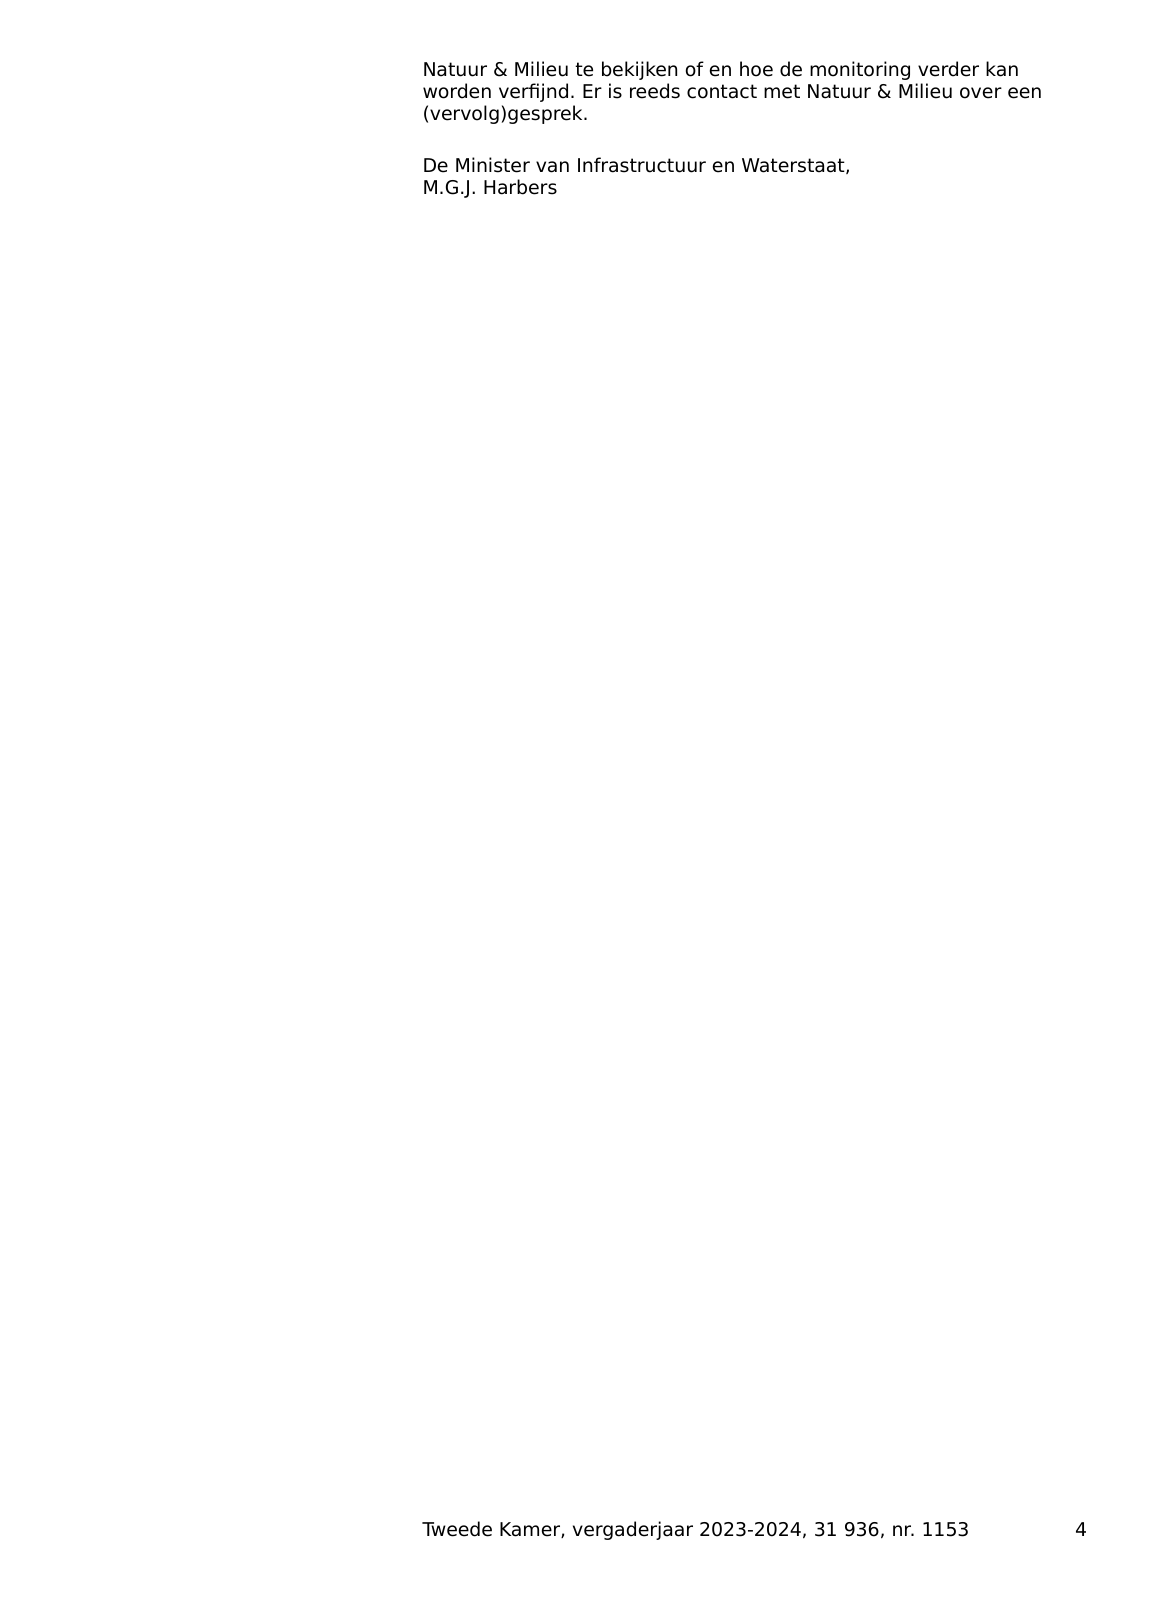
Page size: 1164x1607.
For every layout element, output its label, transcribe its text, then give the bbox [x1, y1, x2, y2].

text Natuur & Milieu te bekijken of en hoe de monitoring verder kan worden verfijnd. Er is reeds contact met Natuur & Milieu over een (vervolg)gesprek. [422, 59, 1087, 125]
text De Minister van Infrastructuur en Waterstaat, M.G.J. Harbers [422, 155, 1087, 199]
